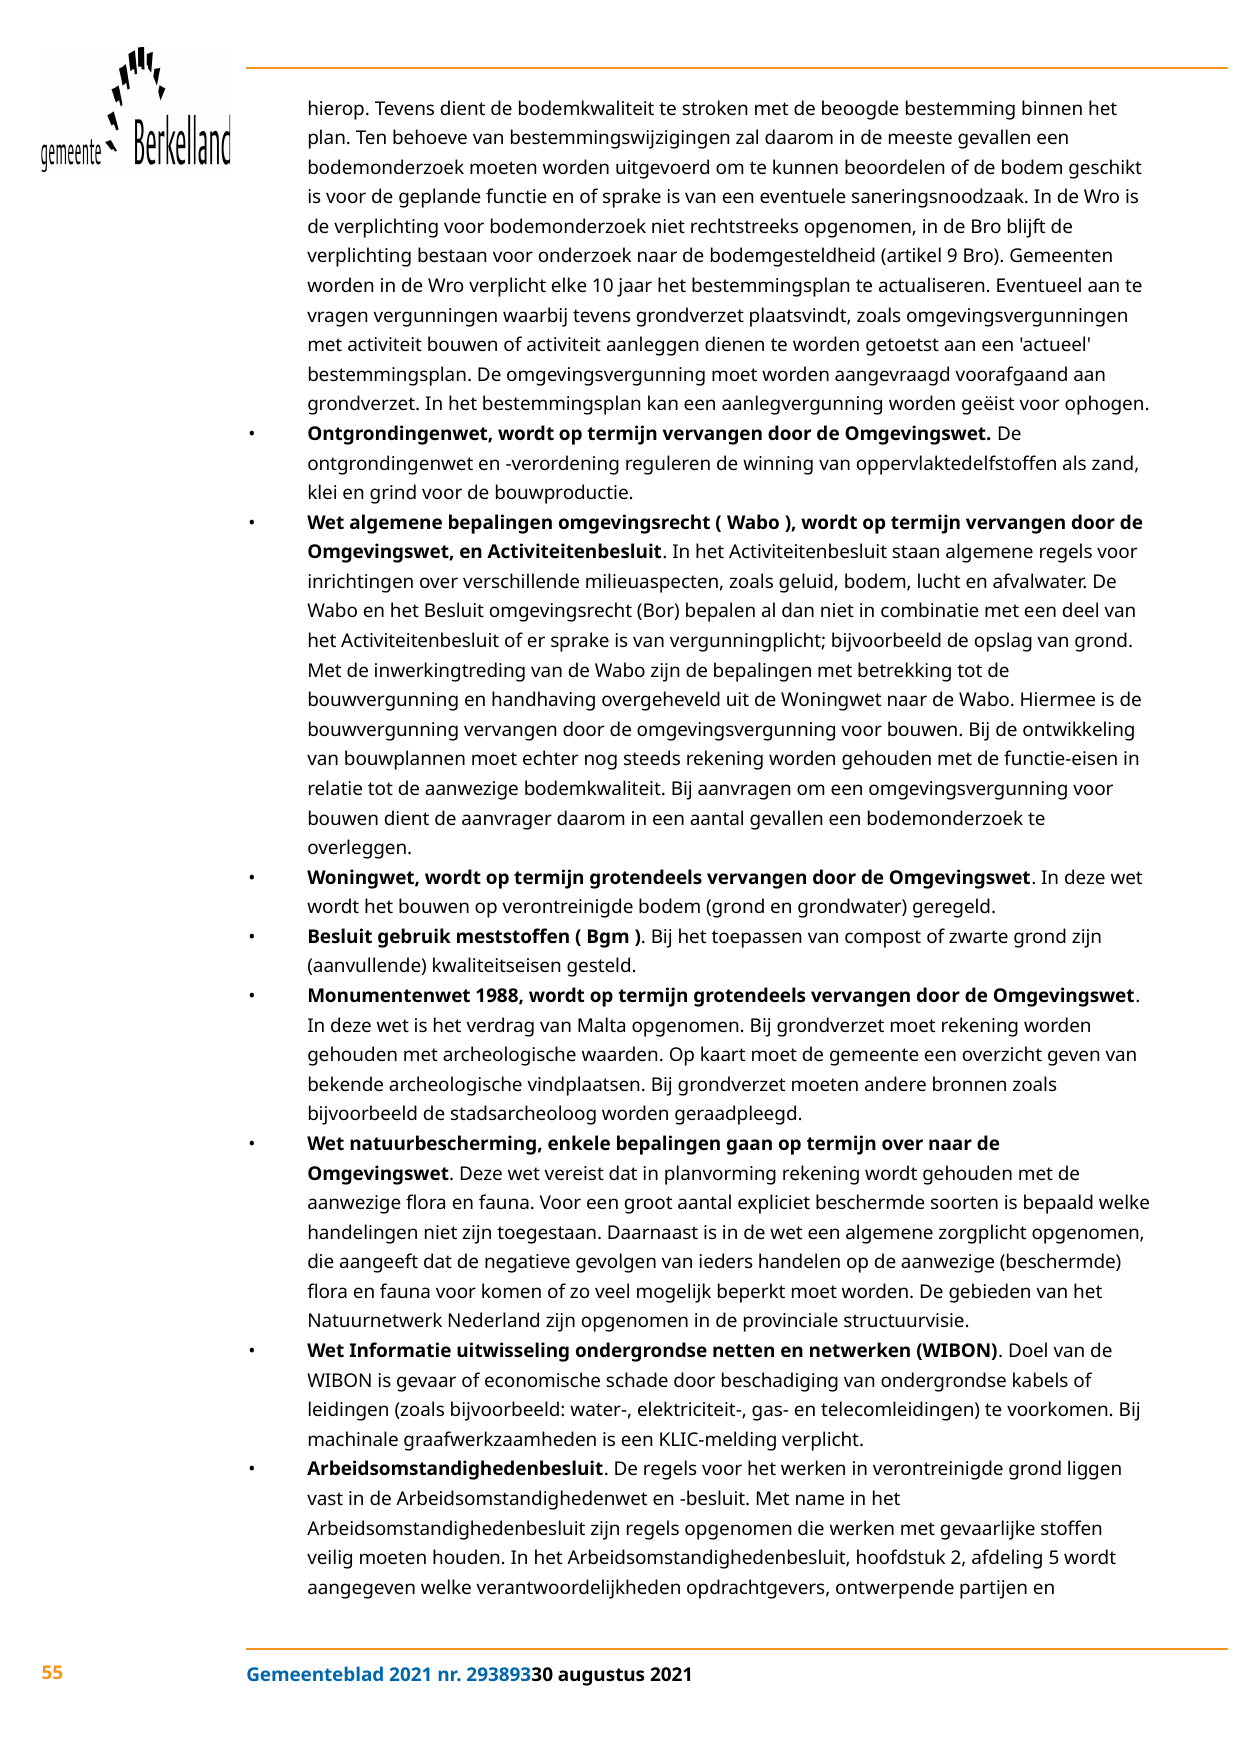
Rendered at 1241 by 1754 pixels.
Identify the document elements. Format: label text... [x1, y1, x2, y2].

picture [41, 47, 231, 172]
list Ontgrondingenwet, wordt op termijn vervangen door de Omgevingswet. De ontgrondingenwet en -verordening reguleren de winning van oppervlaktedelfstoffen als zand, klei en grind voor de bouwproductie. [248, 420, 1152, 505]
list Monumentenwet 1988, wordt op termijn grotendeels vervangen door de Omgevingswet. In deze wet is het verdrag van Malta opgenomen. Bij grondverzet moet rekening worden gehouden met archeologische waarden. Op kaart moet de gemeente een overzicht geven van bekende archeologische vindplaatsen. Bij grondverzet moeten andere bronnen zoals bijvoorbeeld de stadsarcheoloog worden geraadpleegd. [248, 982, 1152, 1126]
list Woningwet, wordt op termijn grotendeels vervangen door de Omgevingswet. In deze wet wordt het bouwen op verontreinigde bodem (grond en grondwater) geregeld. [248, 864, 1152, 919]
list Wet algemene bepalingen omgevingsrecht ( Wabo ), wordt op termijn vervangen door de Omgevingswet, en Activiteitenbesluit. In het Activiteitenbesluit staan algemene regels voor inrichtingen over verschillende milieuaspecten, zoals geluid, bodem, lucht en afvalwater. De Wabo en het Besluit omgevingsrecht (Bor) bepalen al dan niet in combinatie met een deel van het Activiteitenbesluit of er sprake is van vergunningplicht; bijvoorbeeld de opslag van grond. Met de inwerkingtreding van de Wabo zijn de bepalingen met betrekking tot de bouwvergunning en handhaving overgeheveld uit de Woningwet naar de Wabo. Hiermee is de bouwvergunning vervangen door de omgevingsvergunning voor bouwen. Bij de ontwikkeling van bouwplannen moet echter nog steeds rekening worden gehouden met de functie-eisen in relatie tot de aanwezige bodemkwaliteit. Bij aanvragen om een omgevingsvergunning voor bouwen dient de aanvrager daarom in een aantal gevallen een bodemonderzoek te overleggen. [248, 509, 1152, 860]
list Wet natuurbescherming, enkele bepalingen gaan op termijn over naar de Omgevingswet. Deze wet vereist dat in planvorming rekening wordt gehouden met de aanwezige flora en fauna. Voor een groot aantal expliciet beschermde soorten is bepaald welke handelingen niet zijn toegestaan. Daarnaast is in de wet een algemene zorgplicht opgenomen, die aangeeft dat de negatieve gevolgen van ieders handelen op de aanwezige (beschermde) flora en fauna voor komen of zo veel mogelijk beperkt moet worden. De gebieden van het Natuurnetwerk Nederland zijn opgenomen in de provinciale structuurvisie. [248, 1130, 1152, 1333]
list Besluit gebruik meststoffen ( Bgm ). Bij het toepassen van compost of zwarte grond zijn (aanvullende) kwaliteitseisen gesteld. [248, 923, 1152, 978]
list hierop. Tevens dient de bodemkwaliteit te stroken met de beoogde bestemming binnen het plan. Ten behoeve van bestemmingswijzigingen zal daarom in de meeste gevallen een bodemonderzoek moeten worden uitgevoerd om te kunnen beoordelen of de bodem geschikt is voor de geplande functie en of sprake is van een eventuele saneringsnoodzaak. In de Wro is de verplichting voor bodemonderzoek niet rechtstreeks opgenomen, in de Bro blijft de verplichting bestaan voor onderzoek naar de bodemgesteldheid (artikel 9 Bro). Gemeenten worden in de Wro verplicht elke 10 jaar het bestemmingsplan te actualiseren. Eventueel aan te vragen vergunningen waarbij tevens grondverzet plaatsvindt, zoals omgevingsvergunningen met activiteit bouwen of activiteit aanleggen dienen te worden getoetst aan een 'actueel' bestemmingsplan. De omgevingsvergunning moet worden aangevraagd voorafgaand aan grondverzet. In het bestemmingsplan kan een aanlegvergunning worden geëist voor ophogen. [248, 95, 1152, 416]
list Wet Informatie uitwisseling ondergrondse netten en netwerken (WIBON). Doel van de WIBON is gevaar of economische schade door beschadiging van ondergrondse kabels of leidingen (zoals bijvoorbeeld: water-, elektriciteit-, gas- en telecomleidingen) te voorkomen. Bij machinale graafwerkzaamheden is een KLIC-melding verplicht. [248, 1337, 1152, 1452]
list Arbeidsomstandighedenbesluit. De regels voor het werken in verontreinigde grond liggen vast in de Arbeidsomstandighedenwet en -besluit. Met name in het Arbeidsomstandighedenbesluit zijn regels opgenomen die werken met gevaarlijke stoffen veilig moeten houden. In het Arbeidsomstandighedenbesluit, hoofdstuk 2, afdeling 5 wordt aangegeven welke verantwoordelijkheden opdrachtgevers, ontwerpende partijen en [248, 1456, 1152, 1600]
